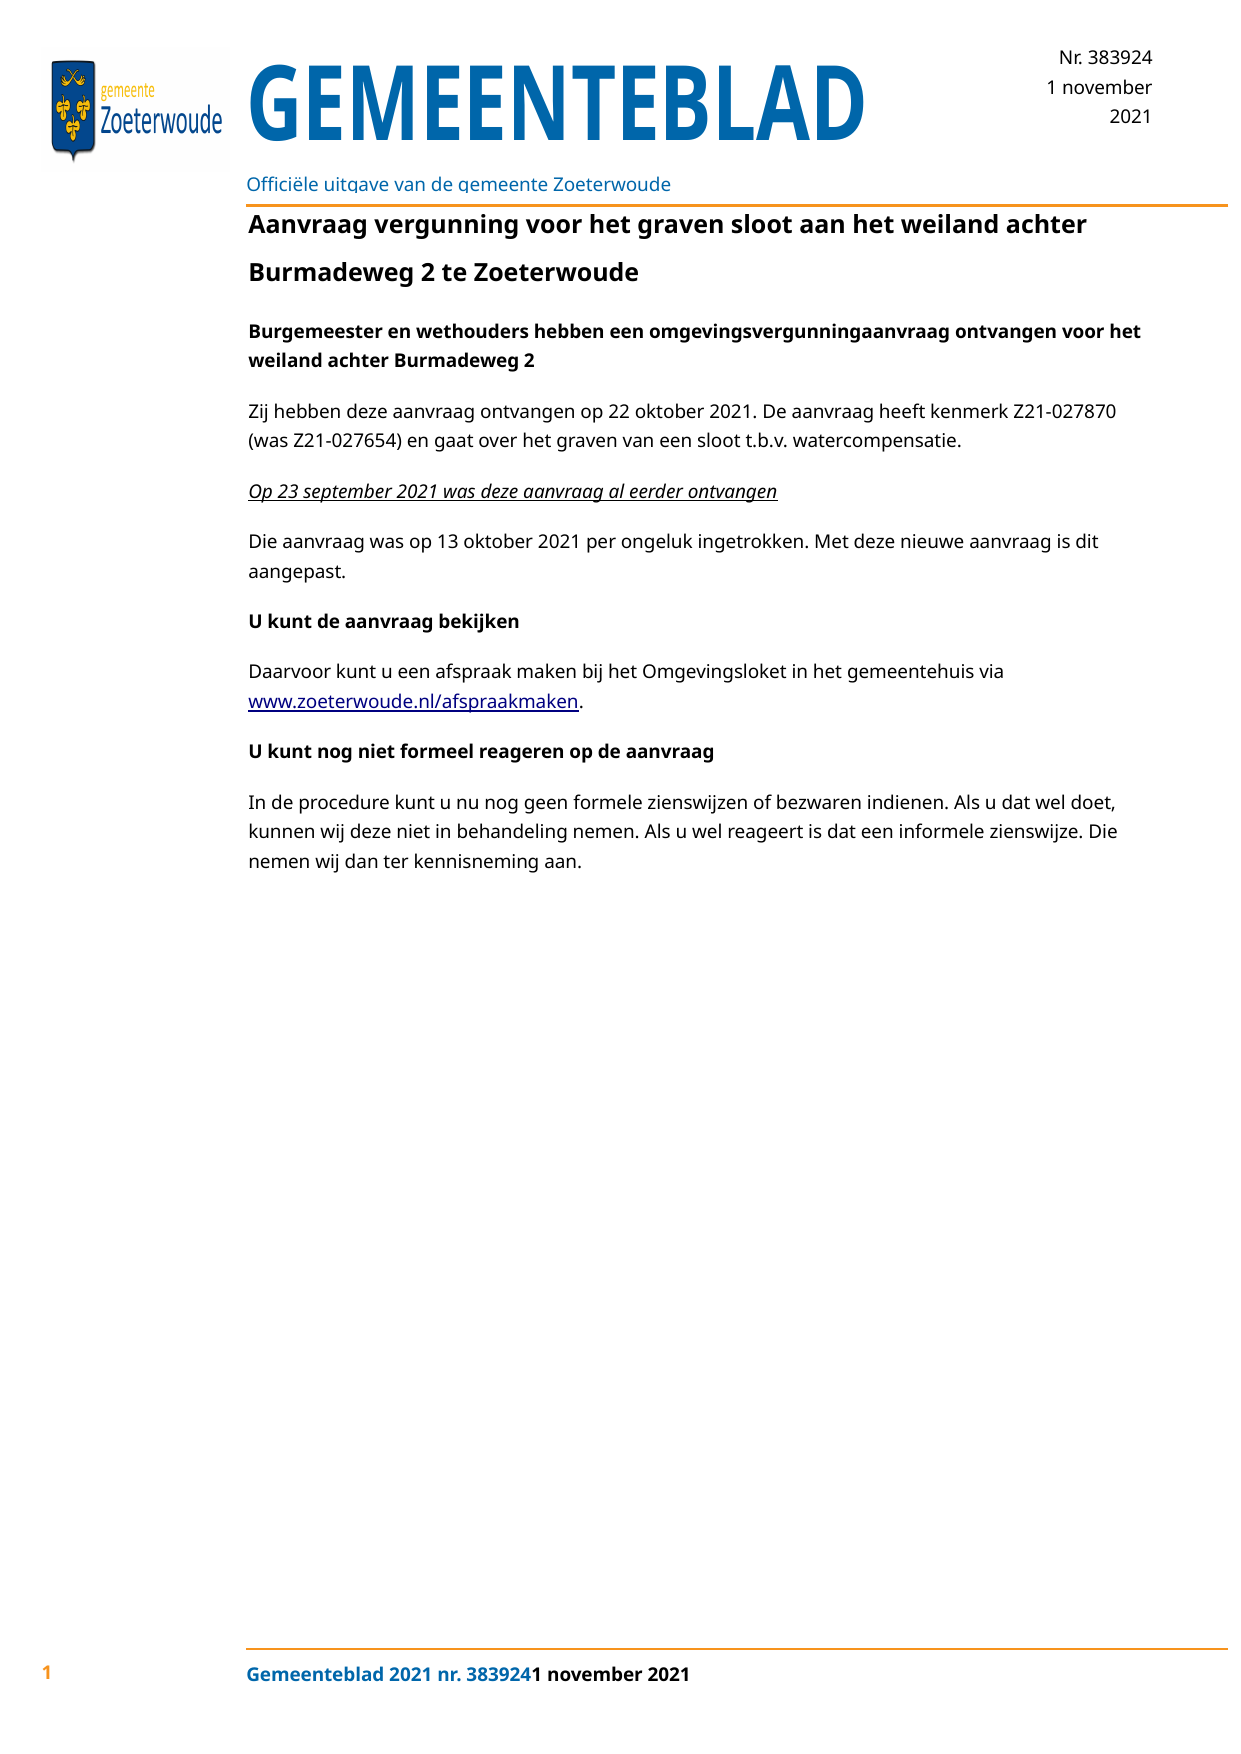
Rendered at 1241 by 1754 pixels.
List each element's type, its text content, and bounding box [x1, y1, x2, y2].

text In de procedure kunt u nu nog geen formele zienswijzen of bezwaren indienen. Als u dat wel doet, kunnen wij deze niet in behandeling nemen. Als u wel reageert is dat een informele zienswijze. Die nemen wij dan ter kennisneming aan. [248, 789, 1152, 874]
text Daarvoor kunt u een afspraak maken bij het Omgevingsloket in het gemeentehuis via www.zoeterwoude.nl/afspraakmaken. [248, 659, 1152, 714]
text U kunt nog niet formeel reageren op de aanvraag [248, 739, 1152, 764]
text Burgemeester en wethouders hebben een omgevingsvergunningaanvraag ontvangen voor het weiland achter Burmadeweg 2 [248, 318, 1152, 373]
text Die aanvraag was op 13 oktober 2021 per ongeluk ingetrokken. Met deze nieuwe aanvraag is dit aangepast. [248, 528, 1152, 584]
text U kunt de aanvraag bekijken [248, 608, 1152, 634]
picture [41, 47, 231, 172]
text Op 23 september 2021 was deze aanvraag al eerder ontvangen [248, 478, 1152, 504]
text Zij hebben deze aanvraag ontvangen op 22 oktober 2021. De aanvraag heeft kenmerk Z21-027870 (was Z21-027654) en gaat over het graven van een sloot t.b.v. watercompensatie. [248, 398, 1152, 453]
text Aanvraag vergunning voor het graven sloot aan het weiland achter Burmadeweg 2 te Zoeterwoude [248, 207, 1152, 288]
